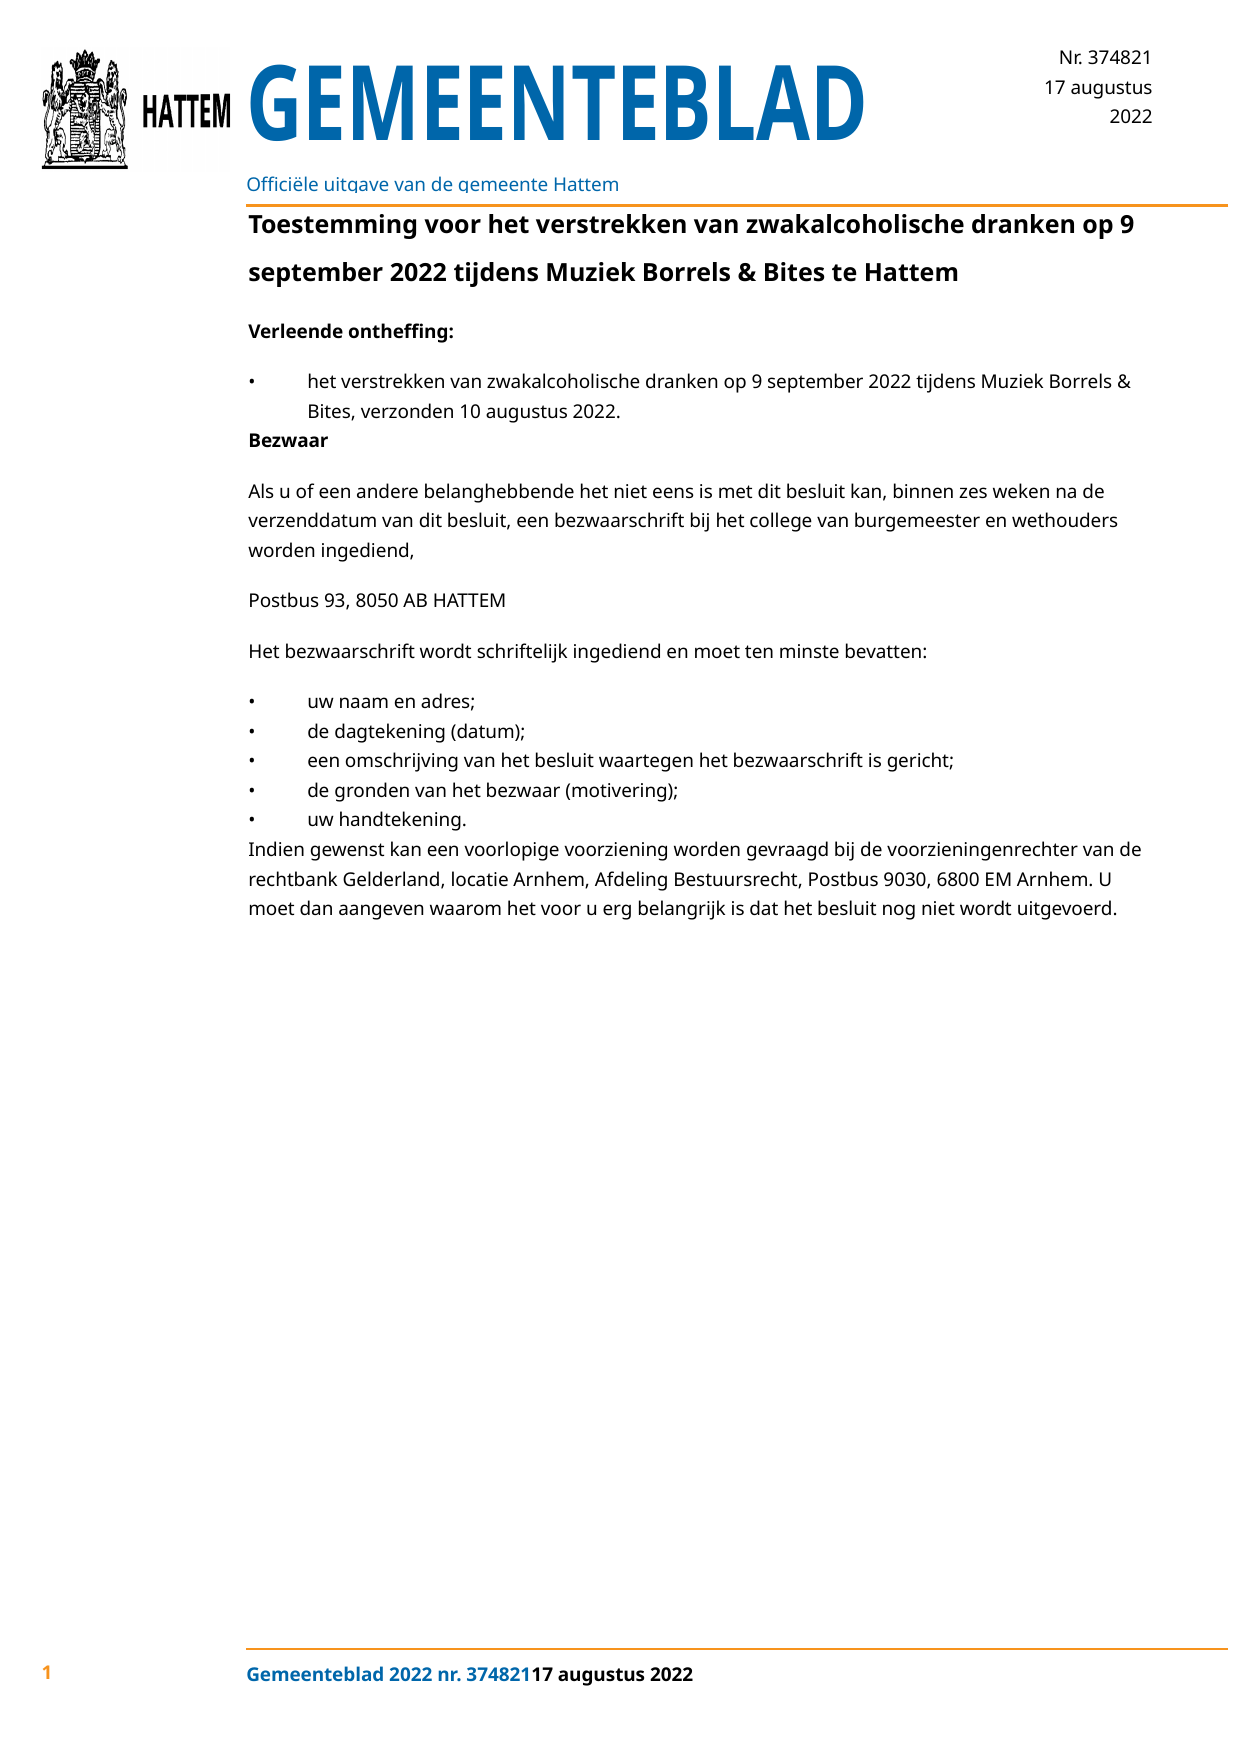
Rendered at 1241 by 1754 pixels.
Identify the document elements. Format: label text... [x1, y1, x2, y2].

text Indien gewenst kan een voorlopige voorziening worden gevraagd bij de voorzieningenrechter van de rechtbank Gelderland, locatie Arnhem, Afdeling Bestuursrecht, Postbus 9030, 6800 EM Arnhem. U moet dan aangeven waarom het voor u erg belangrijk is dat het besluit nog niet wordt uitgevoerd. [248, 836, 1152, 921]
list het verstrekken van zwakalcoholische dranken op 9 september 2022 tijdens Muziek Borrels & Bites, verzonden 10 augustus 2022. [248, 368, 1152, 424]
list een omschrijving van het besluit waartegen het bezwaarschrift is gericht; [248, 747, 1152, 773]
text Toestemming voor het verstrekken van zwakalcoholische dranken op 9 september 2022 tijdens Muziek Borrels & Bites te Hattem [248, 207, 1152, 288]
list uw handtekening. [248, 807, 1152, 832]
text Postbus 93, 8050 AB HATTEM [248, 587, 1152, 613]
list uw naam en adres; [248, 688, 1152, 714]
list de gronden van het bezwaar (motivering); [248, 777, 1152, 803]
text Verleende ontheffing: [248, 318, 1152, 344]
text Bezwaar [248, 427, 1152, 453]
text Het bezwaarschrift wordt schriftelijk ingediend en moet ten minste bevatten: [248, 638, 1152, 664]
picture [41, 47, 231, 172]
list de dagtekening (datum); [248, 718, 1152, 744]
text Als u of een andere belanghebbende het niet eens is met dit besluit kan, binnen zes weken na de verzenddatum van dit besluit, een bezwaarschrift bij het college van burgemeester en wethouders worden ingediend, [248, 478, 1152, 563]
